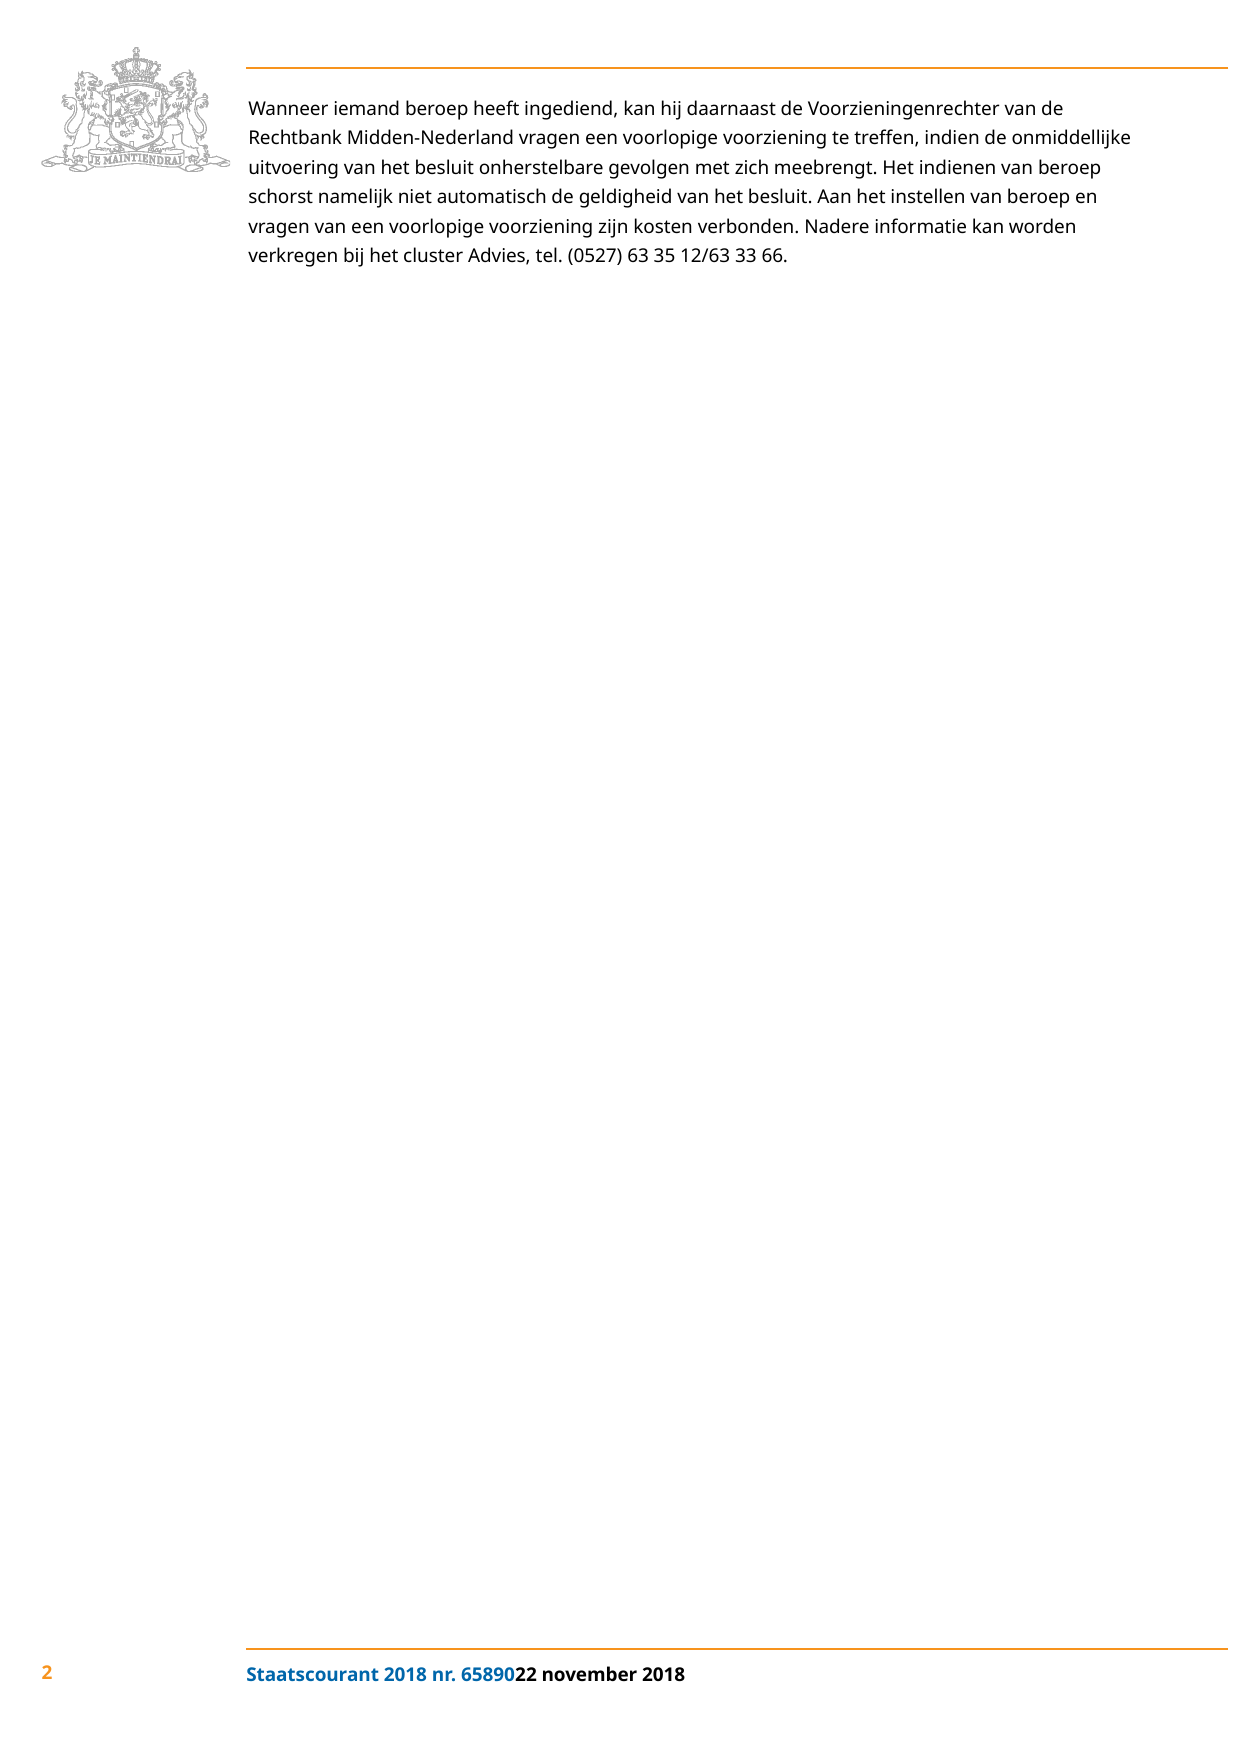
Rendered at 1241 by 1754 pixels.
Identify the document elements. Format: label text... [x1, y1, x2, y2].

text Wanneer iemand beroep heeft ingediend, kan hij daarnaast de Voorzieningenrechter van de Rechtbank Midden-Nederland vragen een voorlopige voorziening te treffen, indien de onmiddellijke uitvoering van het besluit onherstelbare gevolgen met zich meebrengt. Het indienen van beroep schorst namelijk niet automatisch de geldigheid van het besluit. Aan het instellen van beroep en vragen van een voorlopige voorziening zijn kosten verbonden. Nadere informatie kan worden verkregen bij het cluster Advies, tel. (0527) 63 35 12/63 33 66. [248, 95, 1152, 268]
picture [41, 47, 231, 172]
